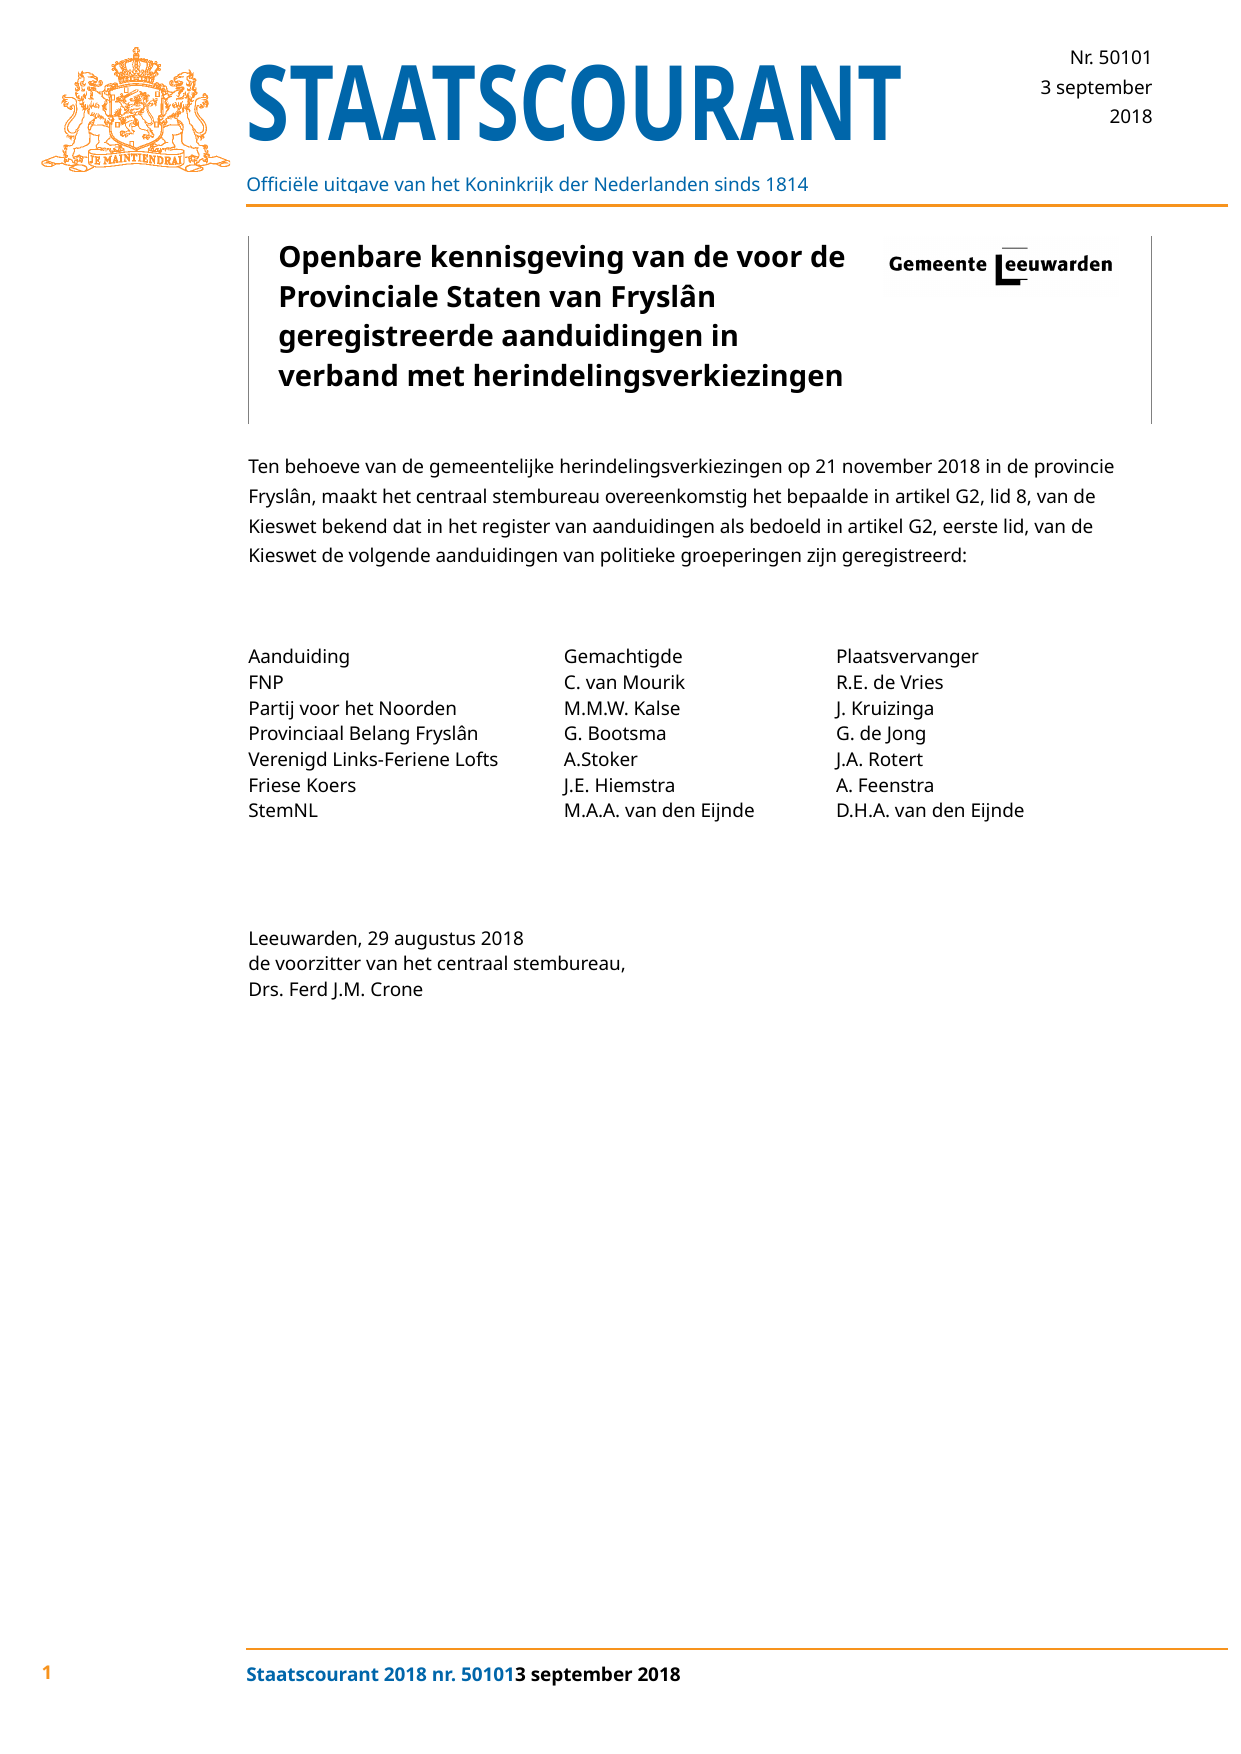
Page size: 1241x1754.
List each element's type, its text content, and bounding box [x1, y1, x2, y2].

text Drs. Ferd J.M. Crone [248, 976, 1152, 1002]
table_cell Verenigd Links-Feriene Lofts [248, 746, 564, 772]
table_cell C. van Mourik [564, 669, 836, 695]
table_cell R.E. de Vries [836, 669, 1152, 695]
text Leeuwarden, 29 augustus 2018 [248, 925, 1152, 951]
table_header Aanduiding [248, 643, 564, 669]
picture [882, 236, 1119, 297]
table_cell G. Bootsma [564, 721, 836, 746]
table_cell Friese Koers [248, 772, 564, 798]
table_cell A.Stoker [564, 746, 836, 772]
table_cell FNP [248, 669, 564, 695]
table_cell M.M.W. Kalse [564, 695, 836, 721]
table_cell Provinciaal Belang Fryslân [248, 721, 564, 746]
table_cell Partij voor het Noorden [248, 695, 564, 721]
table_cell J.E. Hiemstra [564, 772, 836, 798]
table_cell G. de Jong [836, 721, 1152, 746]
table_cell M.A.A. van den Eijnde [564, 798, 836, 823]
table_cell D.H.A. van den Eijnde [836, 798, 1152, 823]
table_cell J. Kruizinga [836, 695, 1152, 721]
table_cell A. Feenstra [836, 772, 1152, 798]
table_cell StemNL [248, 798, 564, 823]
text Ten behoeve van de gemeentelijke herindelingsverkiezingen op 21 november 2018 in de provincie Fryslân, maakt het centraal stembureau overeenkomstig het bepaalde in artikel G2, lid 8, van de Kieswet bekend dat in het register van aanduidingen als bedoeld in artikel G2, eerste lid, van de Kieswet de volgende aanduidingen van politieke groeperingen zijn geregistreerd: [248, 454, 1152, 568]
table_cell J.A. Rotert [836, 746, 1152, 772]
text de voorzitter van het centraal stembureau, [248, 951, 1152, 976]
table_header [850, 236, 1151, 424]
table_header Gemachtigde [564, 643, 836, 669]
picture [41, 47, 231, 172]
table_header Plaatsvervanger [836, 643, 1152, 669]
table_header Openbare kennisgeving van de voor de Provinciale Staten van Fryslân geregistreerde aanduidingen in verband met herindelingsverkiezingen [249, 236, 850, 424]
